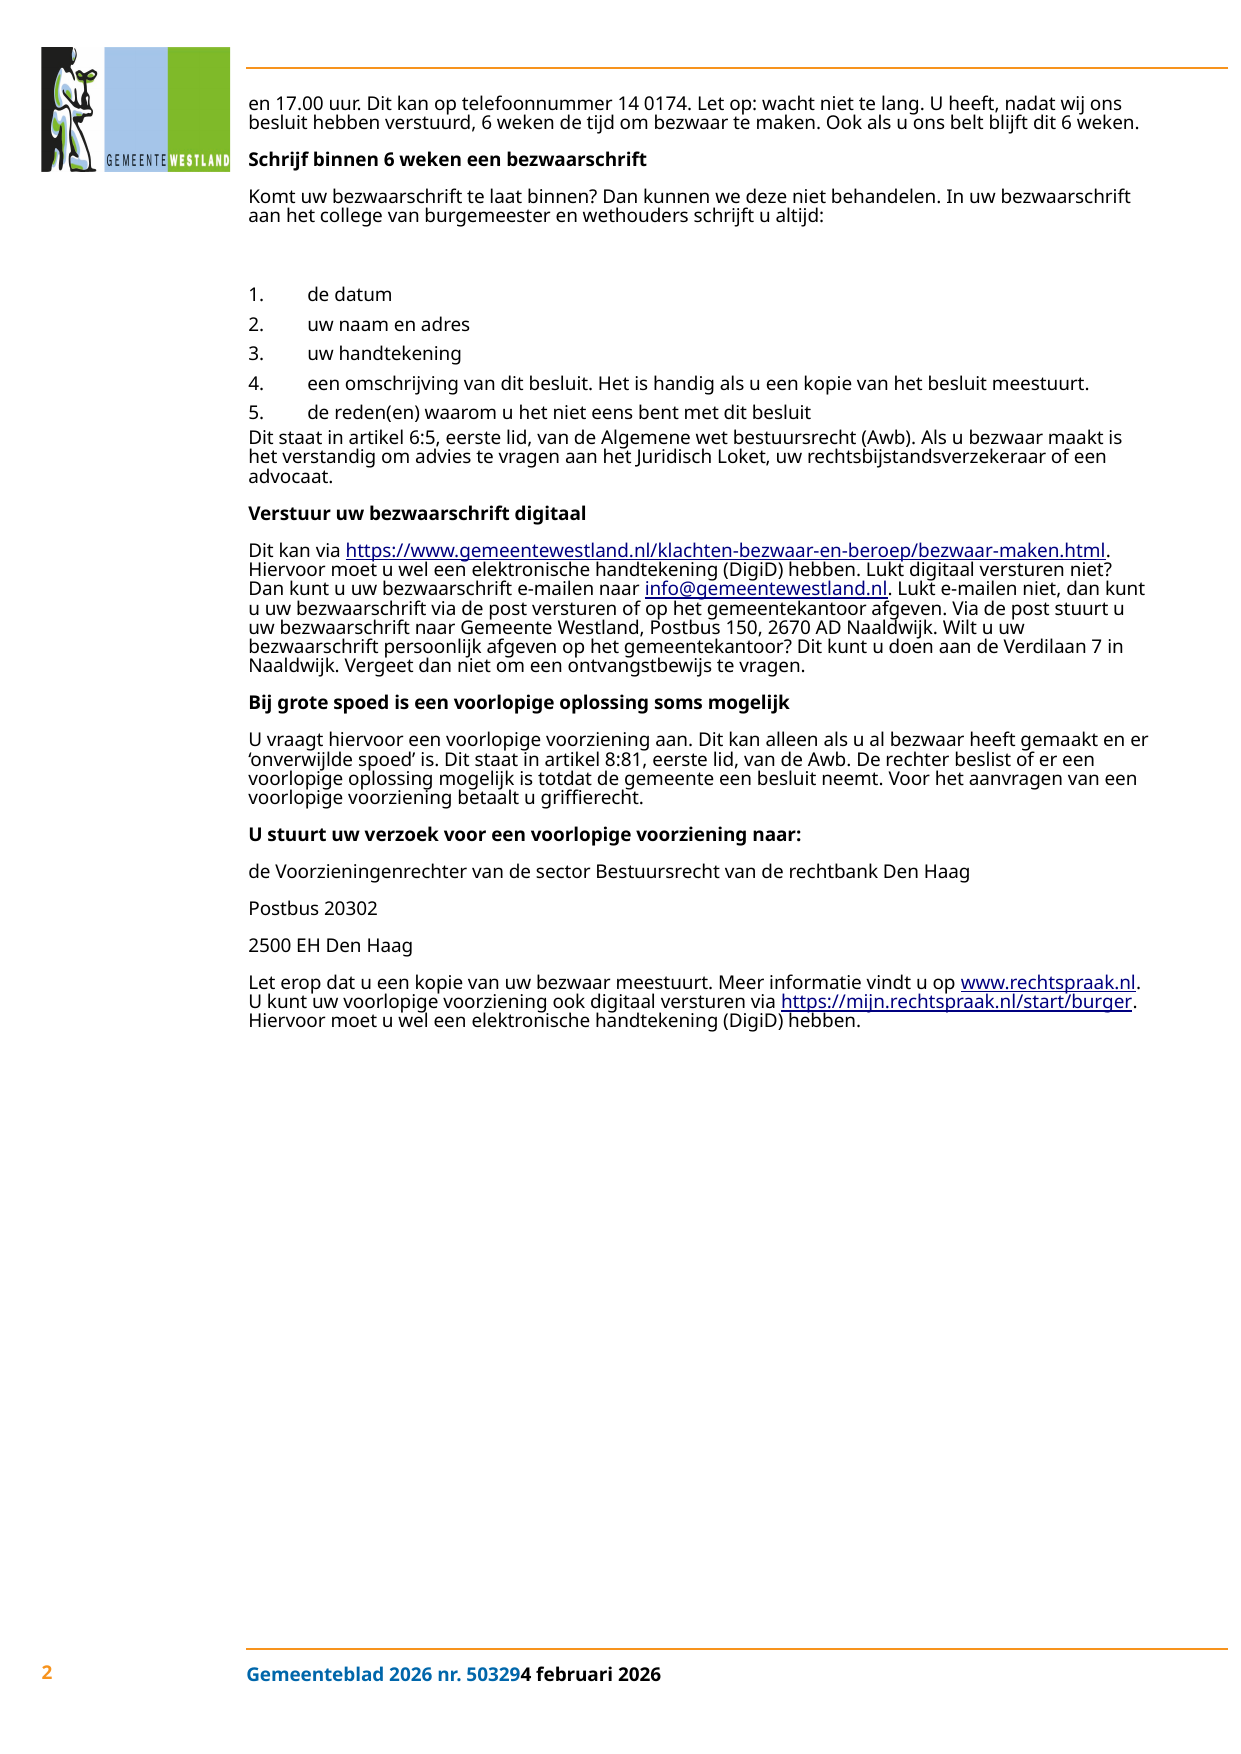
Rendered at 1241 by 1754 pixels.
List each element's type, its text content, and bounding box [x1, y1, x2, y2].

text U vraagt hiervoor een voorlopige voorziening aan. Dit kan alleen als u al bezwaar heeft gemaakt en er ‘onverwijlde spoed’ is. Dit staat in artikel 8:81, eerste lid, van de Awb. De rechter beslist of er een voorlopige oplossing mogelijk is totdat de gemeente een besluit neemt. Voor het aanvragen van een voorlopige voorziening betaalt u griffierecht. [248, 731, 1152, 808]
list een omschrijving van dit besluit. Het is handig als u een kopie van het besluit meestuurt. [248, 370, 1152, 396]
text de Voorzieningenrechter van de sector Bestuursrecht van de rechtbank Den Haag [248, 863, 1152, 882]
text Bij grote spoed is een voorlopige oplossing soms mogelijk [248, 694, 1152, 713]
text 2500 EH Den Haag [248, 937, 1152, 956]
text Postbus 20302 [248, 900, 1152, 919]
text en 17.00 uur. Dit kan op telefoonnummer 14 0174. Let op: wacht niet te lang. U heeft, nadat wij ons besluit hebben verstuurd, 6 weken de tijd om bezwaar te maken. Ook als u ons belt blijft dit 6 weken. [248, 95, 1152, 133]
picture [41, 47, 231, 172]
text Schrijf binnen 6 weken een bezwaarschrift [248, 151, 1152, 170]
text Dit kan via https://www.gemeentewestland.nl/klachten-bezwaar-en-beroep/bezwaar-maken.html. Hiervoor moet u wel een elektronische handtekening (DigiD) hebben. Lukt digitaal versturen niet? Dan kunt u uw bezwaarschrift e-mailen naar info@gemeentewestland.nl. Lukt e-mailen niet, dan kunt u uw bezwaarschrift via de post versturen of op het gemeentekantoor afgeven. Via de post stuurt u uw bezwaarschrift naar Gemeente Westland, Postbus 150, 2670 AD Naaldwijk. Wilt u uw bezwaarschrift persoonlijk afgeven op het gemeentekantoor? Dit kunt u doen aan de Verdilaan 7 in Naaldwijk. Vergeet dan niet om een ontvangstbewijs te vragen. [248, 542, 1152, 677]
list de datum [248, 281, 1152, 307]
text Verstuur uw bezwaarschrift digitaal [248, 505, 1152, 524]
text Let erop dat u een kopie van uw bezwaar meestuurt. Meer informatie vindt u op www.rechtspraak.nl. U kunt uw voorlopige voorziening ook digitaal versturen via https://mijn.rechtspraak.nl/start/burger. Hiervoor moet u wel een elektronische handtekening (DigiD) hebben. [248, 974, 1152, 1032]
text U stuurt uw verzoek voor een voorlopige voorziening naar: [248, 826, 1152, 845]
list de reden(en) waarom u het niet eens bent met dit besluit [248, 399, 1152, 425]
text Dit staat in artikel 6:5, eerste lid, van de Algemene wet bestuursrecht (Awb). Als u bezwaar maakt is het verstandig om advies te vragen aan het Juridisch Loket, uw rechtsbijstandsverzekeraar of een advocaat. [248, 429, 1152, 487]
text Komt uw bezwaarschrift te laat binnen? Dan kunnen we deze niet behandelen. In uw bezwaarschrift aan het college van burgemeester en wethouders schrijft u altijd: [248, 188, 1152, 227]
list uw naam en adres [248, 311, 1152, 337]
list uw handtekening [248, 340, 1152, 366]
